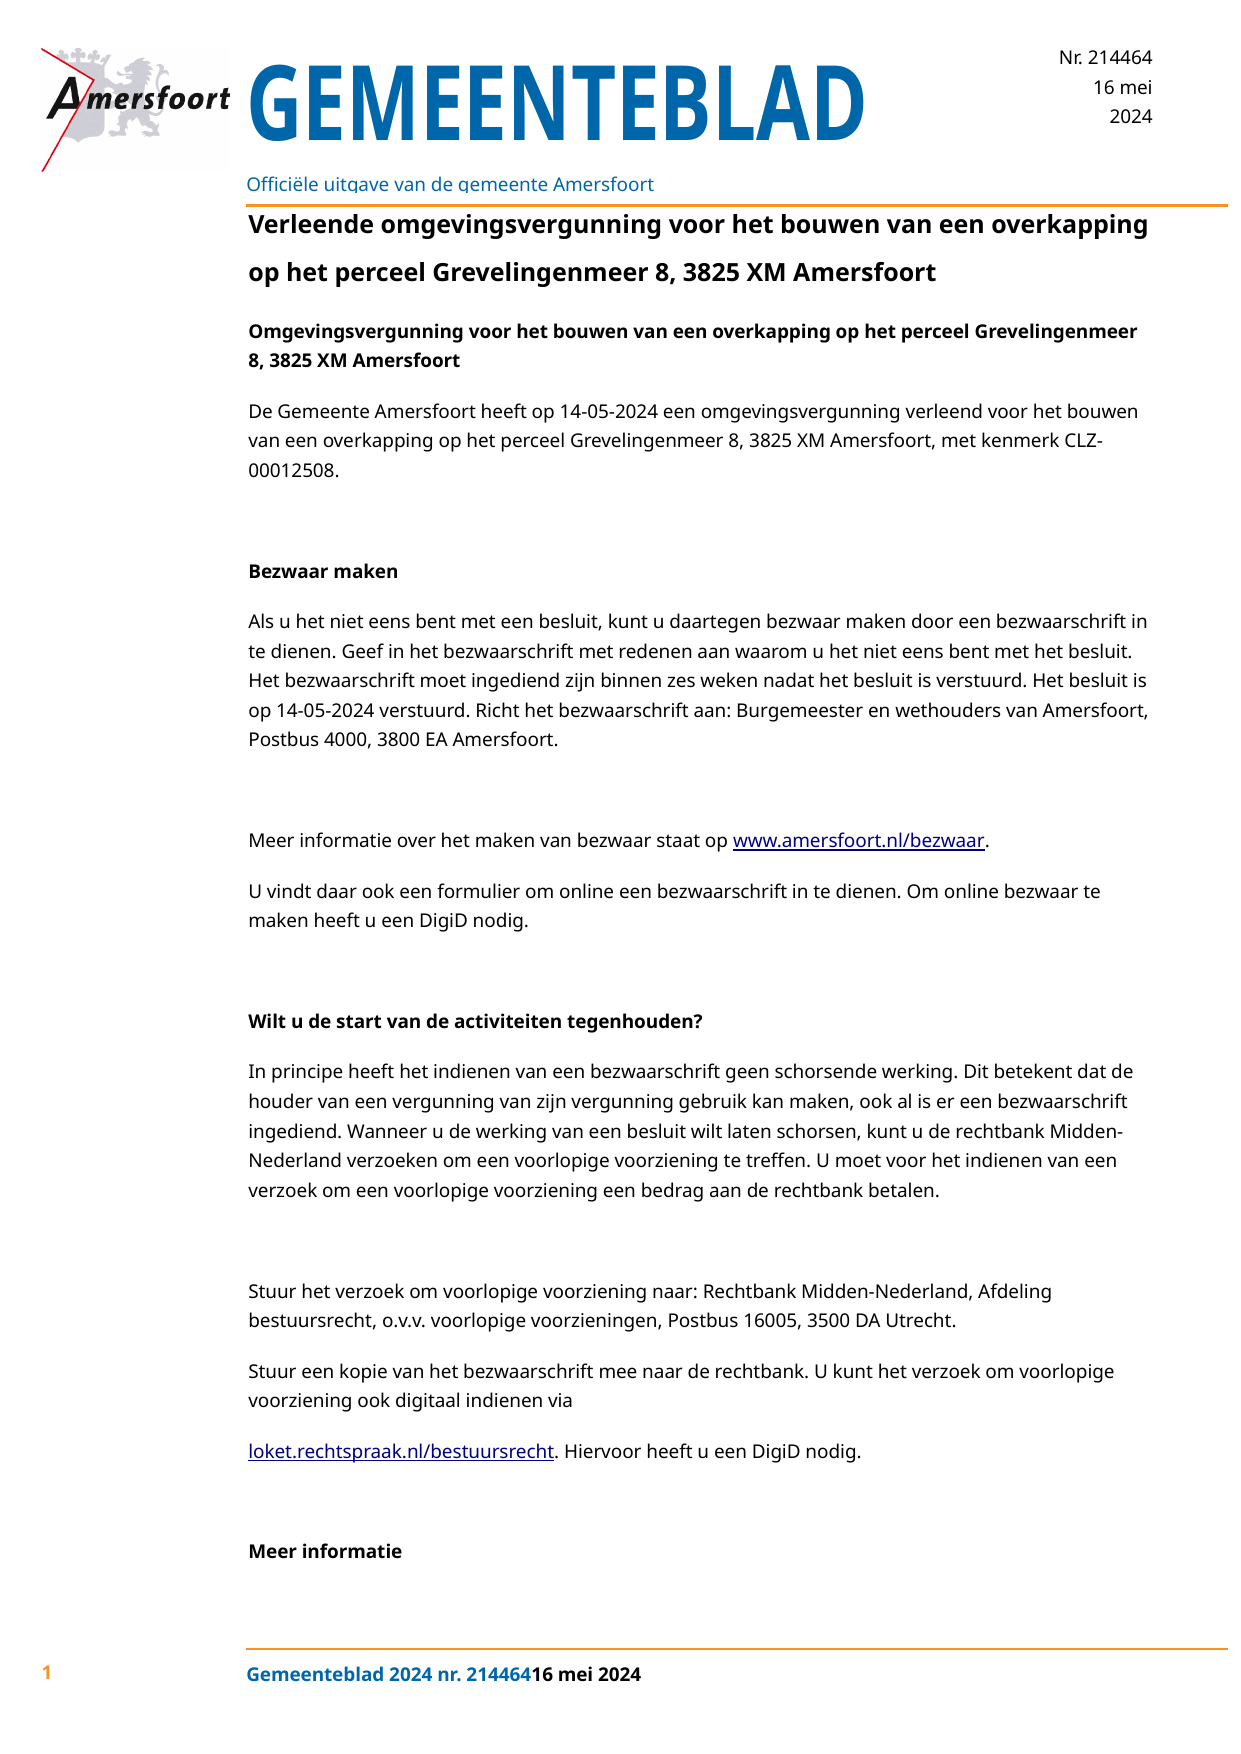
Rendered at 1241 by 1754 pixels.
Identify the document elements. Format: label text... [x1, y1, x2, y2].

text De Gemeente Amersfoort heeft op 14-05-2024 een omgevingsvergunning verleend voor het bouwen van een overkapping op het perceel Grevelingenmeer 8, 3825 XM Amersfoort, met kenmerk CLZ-00012508. [248, 398, 1152, 483]
text Bezwaar maken [248, 558, 1152, 584]
text Omgevingsvergunning voor het bouwen van een overkapping op het perceel Grevelingenmeer 8, 3825 XM Amersfoort [248, 318, 1152, 373]
text Meer informatie over het maken van bezwaar staat op www.amersfoort.nl/bezwaar. [248, 827, 1152, 853]
picture [41, 47, 231, 172]
text In principe heeft het indienen van een bezwaarschrift geen schorsende werking. Dit betekent dat de houder van een vergunning van zijn vergunning gebruik kan maken, ook al is er een bezwaarschrift ingediend. Wanneer u de werking van een besluit wilt laten schorsen, kunt u de rechtbank Midden-Nederland verzoeken om een voorlopige voorziening te treffen. U moet voor het indienen van een verzoek om een voorlopige voorziening een bedrag aan de rechtbank betalen. [248, 1059, 1152, 1203]
text Wilt u de start van de activiteiten tegenhouden? [248, 1008, 1152, 1034]
text Stuur het verzoek om voorlopige voorziening naar: Rechtbank Midden-Nederland, Afdeling bestuursrecht, o.v.v. voorlopige voorzieningen, Postbus 16005, 3500 DA Utrecht. [248, 1278, 1152, 1333]
text Meer informatie [248, 1539, 1152, 1564]
text Stuur een kopie van het bezwaarschrift mee naar de rechtbank. U kunt het verzoek om voorlopige voorziening ook digitaal indienen via [248, 1358, 1152, 1413]
text Verleende omgevingsvergunning voor het bouwen van een overkapping op het perceel Grevelingenmeer 8, 3825 XM Amersfoort [248, 207, 1152, 288]
text loket.rechtspraak.nl/bestuursrecht. Hiervoor heeft u een DigiD nodig. [248, 1438, 1152, 1464]
text U vindt daar ook een formulier om online een bezwaarschrift in te dienen. Om online bezwaar te maken heeft u een DigiD nodig. [248, 878, 1152, 933]
text Als u het niet eens bent met een besluit, kunt u daartegen bezwaar maken door een bezwaarschrift in te dienen. Geef in het bezwaarschrift met redenen aan waarom u het niet eens bent met het besluit. Het bezwaarschrift moet ingediend zijn binnen zes weken nadat het besluit is verstuurd. Het besluit is op 14-05-2024 verstuurd. Richt het bezwaarschrift aan: Burgemeester en wethouders van Amersfoort, Postbus 4000, 3800 EA Amersfoort. [248, 608, 1152, 752]
